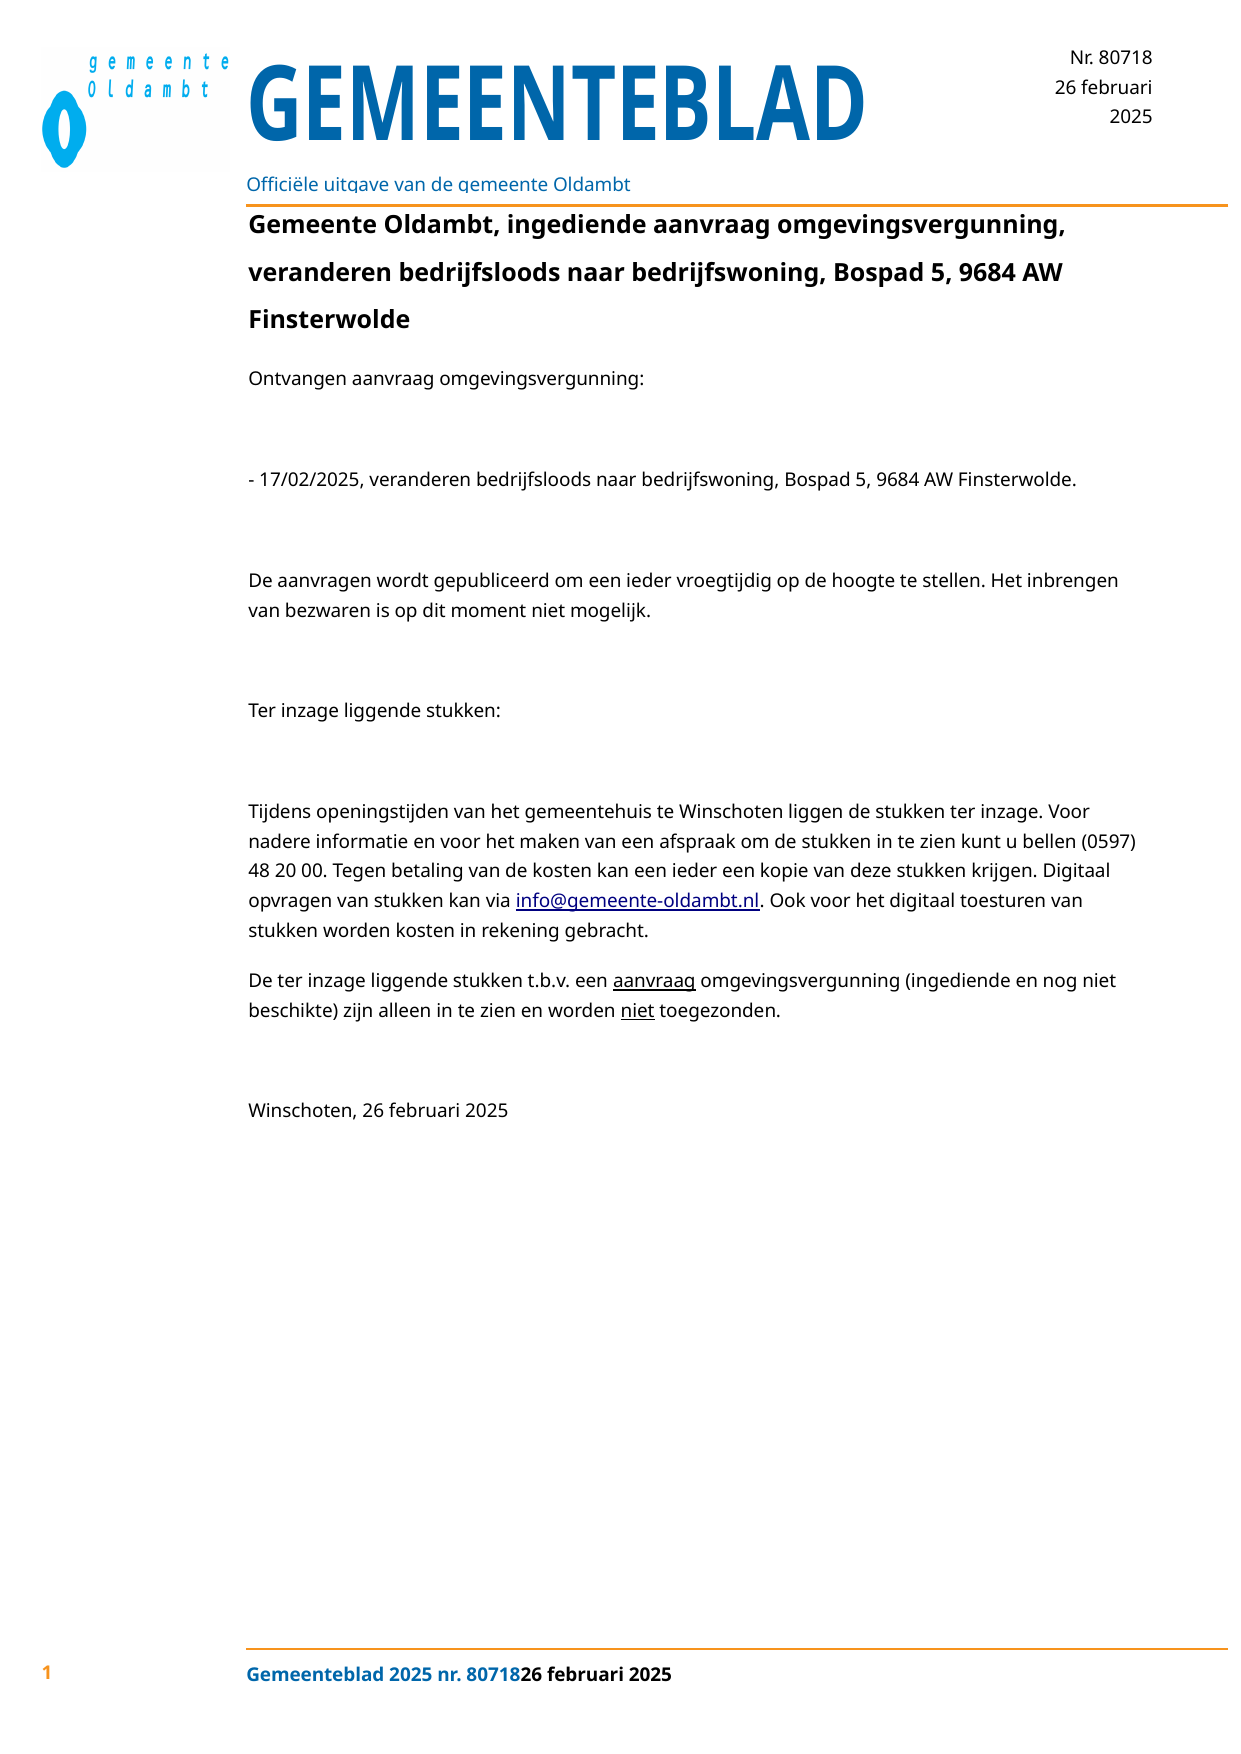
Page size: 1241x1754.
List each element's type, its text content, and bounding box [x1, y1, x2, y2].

text De ter inzage liggende stukken t.b.v. een aanvraag omgevingsvergunning (ingediende en nog niet beschikte) zijn alleen in te zien en worden niet toegezonden. [248, 967, 1152, 1022]
text Gemeente Oldambt, ingediende aanvraag omgevingsvergunning, veranderen bedrijfsloods naar bedrijfswoning, Bospad 5, 9684 AW Finsterwolde [248, 207, 1152, 336]
picture [41, 47, 231, 172]
text Winschoten, 26 februari 2025 [248, 1098, 1152, 1123]
text Tijdens openingstijden van het gemeentehuis te Winschoten liggen de stukken ter inzage. Voor nadere informatie en voor het maken van een afspraak om de stukken in te zien kunt u bellen (0597) 48 20 00. Tegen betaling van de kosten kan een ieder een kopie van deze stukken krijgen. Digitaal opvragen van stukken kan via info@gemeente-oldambt.nl. Ook voor het digitaal toesturen van stukken worden kosten in rekening gebracht. [248, 798, 1152, 942]
text Ter inzage liggende stukken: [248, 698, 1152, 723]
text - 17/02/2025, veranderen bedrijfsloods naar bedrijfswoning, Bospad 5, 9684 AW Finsterwolde. [248, 466, 1152, 492]
text De aanvragen wordt gepubliceerd om een ieder vroegtijdig op de hoogte te stellen. Het inbrengen van bezwaren is op dit moment niet mogelijk. [248, 567, 1152, 622]
text Ontvangen aanvraag omgevingsvergunning: [248, 366, 1152, 391]
